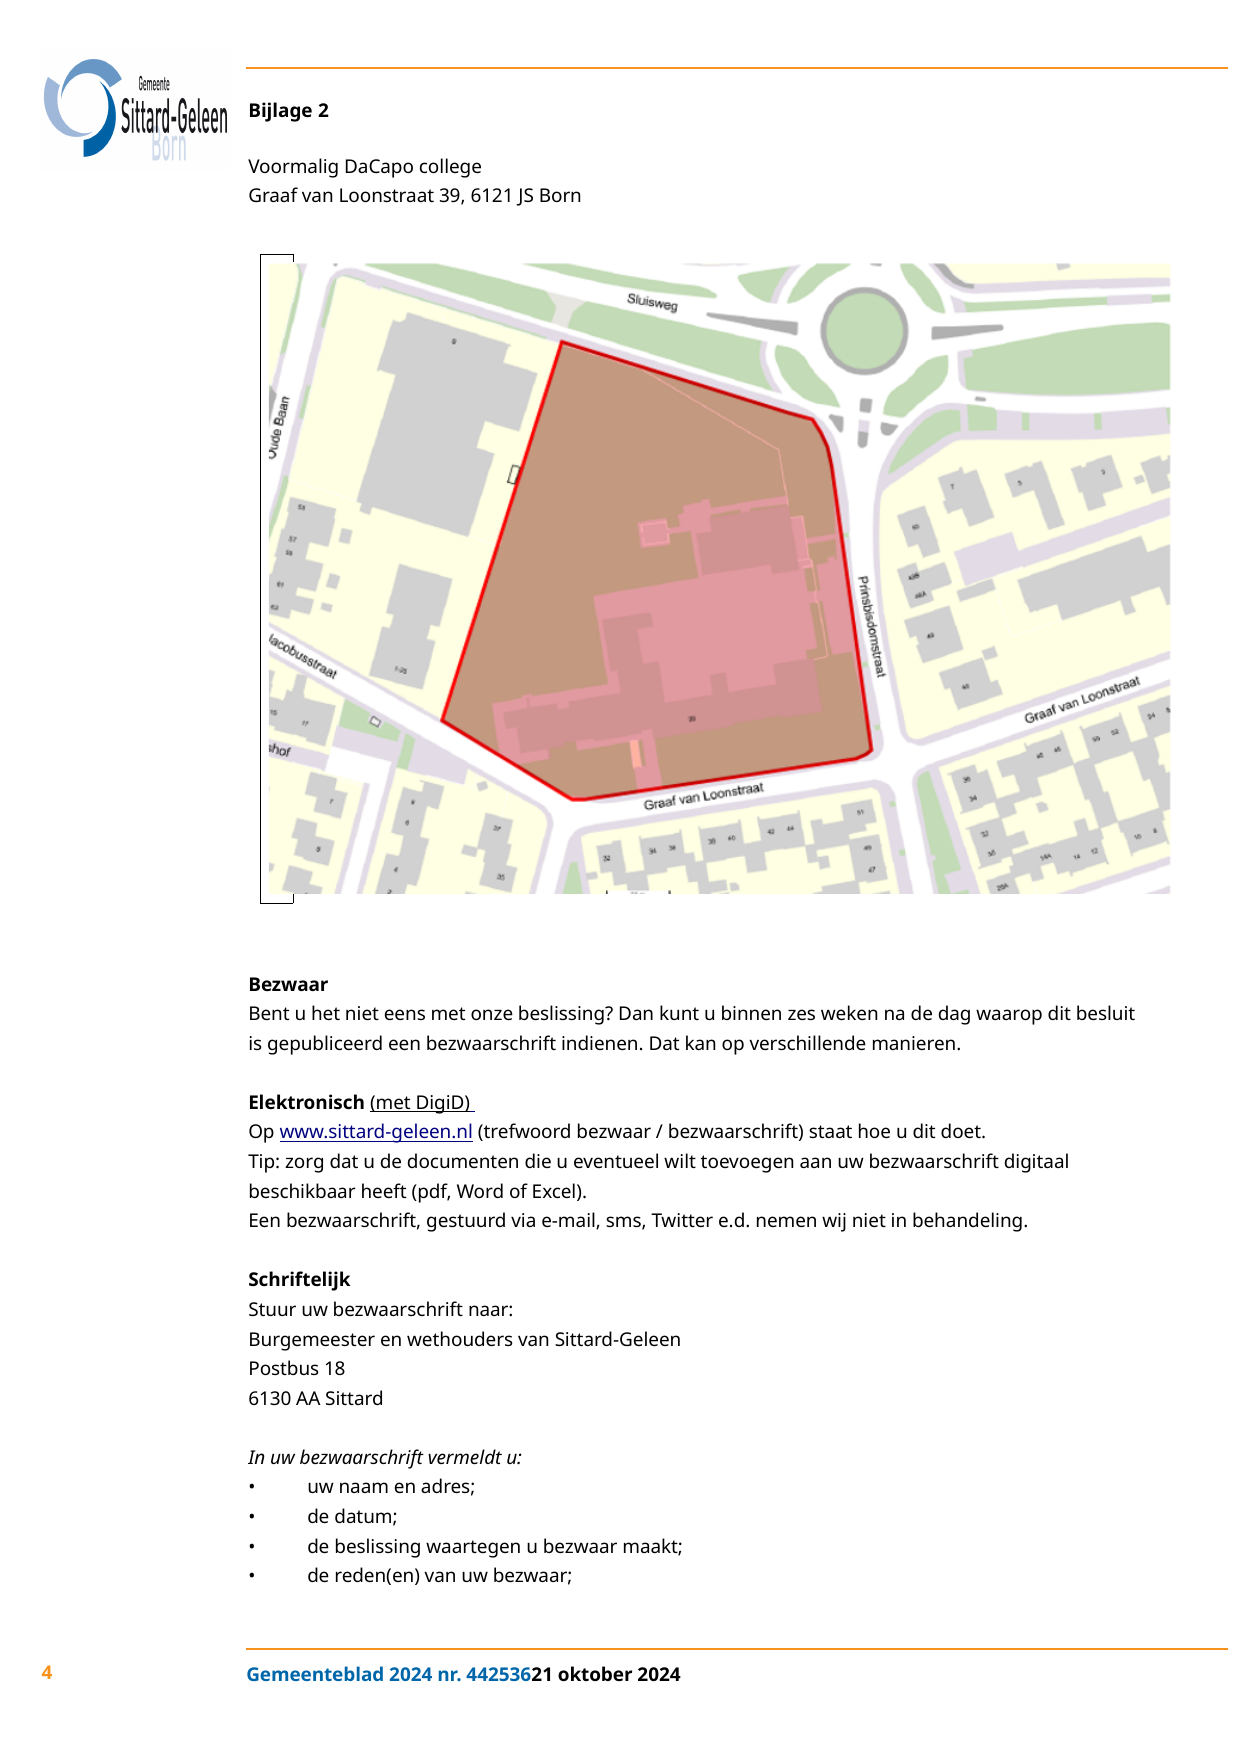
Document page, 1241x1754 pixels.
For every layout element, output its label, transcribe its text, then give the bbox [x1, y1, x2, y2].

text Op www.sittard-geleen.nl (trefwoord bezwaar / bezwaarschrift) staat hoe u dit doet. [248, 1119, 1152, 1144]
list de beslissing waartegen u bezwaar maakt; [248, 1533, 1152, 1558]
text Bent u het niet eens met onze beslissing? Dan kunt u binnen zes weken na de dag waarop dit besluit is gepubliceerd een bezwaarschrift indienen. Dat kan op verschillende manieren. [248, 1000, 1152, 1056]
text Bijlage 2 [248, 95, 1152, 123]
text Stuur uw bezwaarschrift naar: [248, 1296, 1152, 1322]
list de datum; [248, 1503, 1152, 1529]
text Schriftelijk [248, 1267, 1152, 1292]
list uw naam en adres; [248, 1474, 1152, 1499]
list de reden(en) van uw bezwaar; [248, 1562, 1152, 1588]
text Elektronisch (met DigiD) [248, 1089, 1152, 1115]
picture [41, 47, 231, 172]
text Burgemeester en wethouders van Sittard-Geleen [248, 1326, 1152, 1351]
text Tip: zorg dat u de documenten die u eventueel wilt toevoegen aan uw bezwaarschrift digitaal beschikbaar heeft (pdf, Word of Excel). [248, 1148, 1152, 1203]
text In uw bezwaarschrift vermeldt u: [248, 1444, 1152, 1470]
text Postbus 18 [248, 1355, 1152, 1381]
text 6130 AA Sittard [248, 1385, 1152, 1411]
text Bezwaar [248, 971, 1152, 996]
picture [268, 262, 1173, 894]
text Een bezwaarschrift, gestuurd via e-mail, sms, Twitter e.d. nemen wij niet in behandeling. [248, 1207, 1152, 1233]
text Voormalig DaCapo college [248, 153, 1152, 179]
text Graaf van Loonstraat 39, 6121 JS Born [248, 182, 1152, 208]
